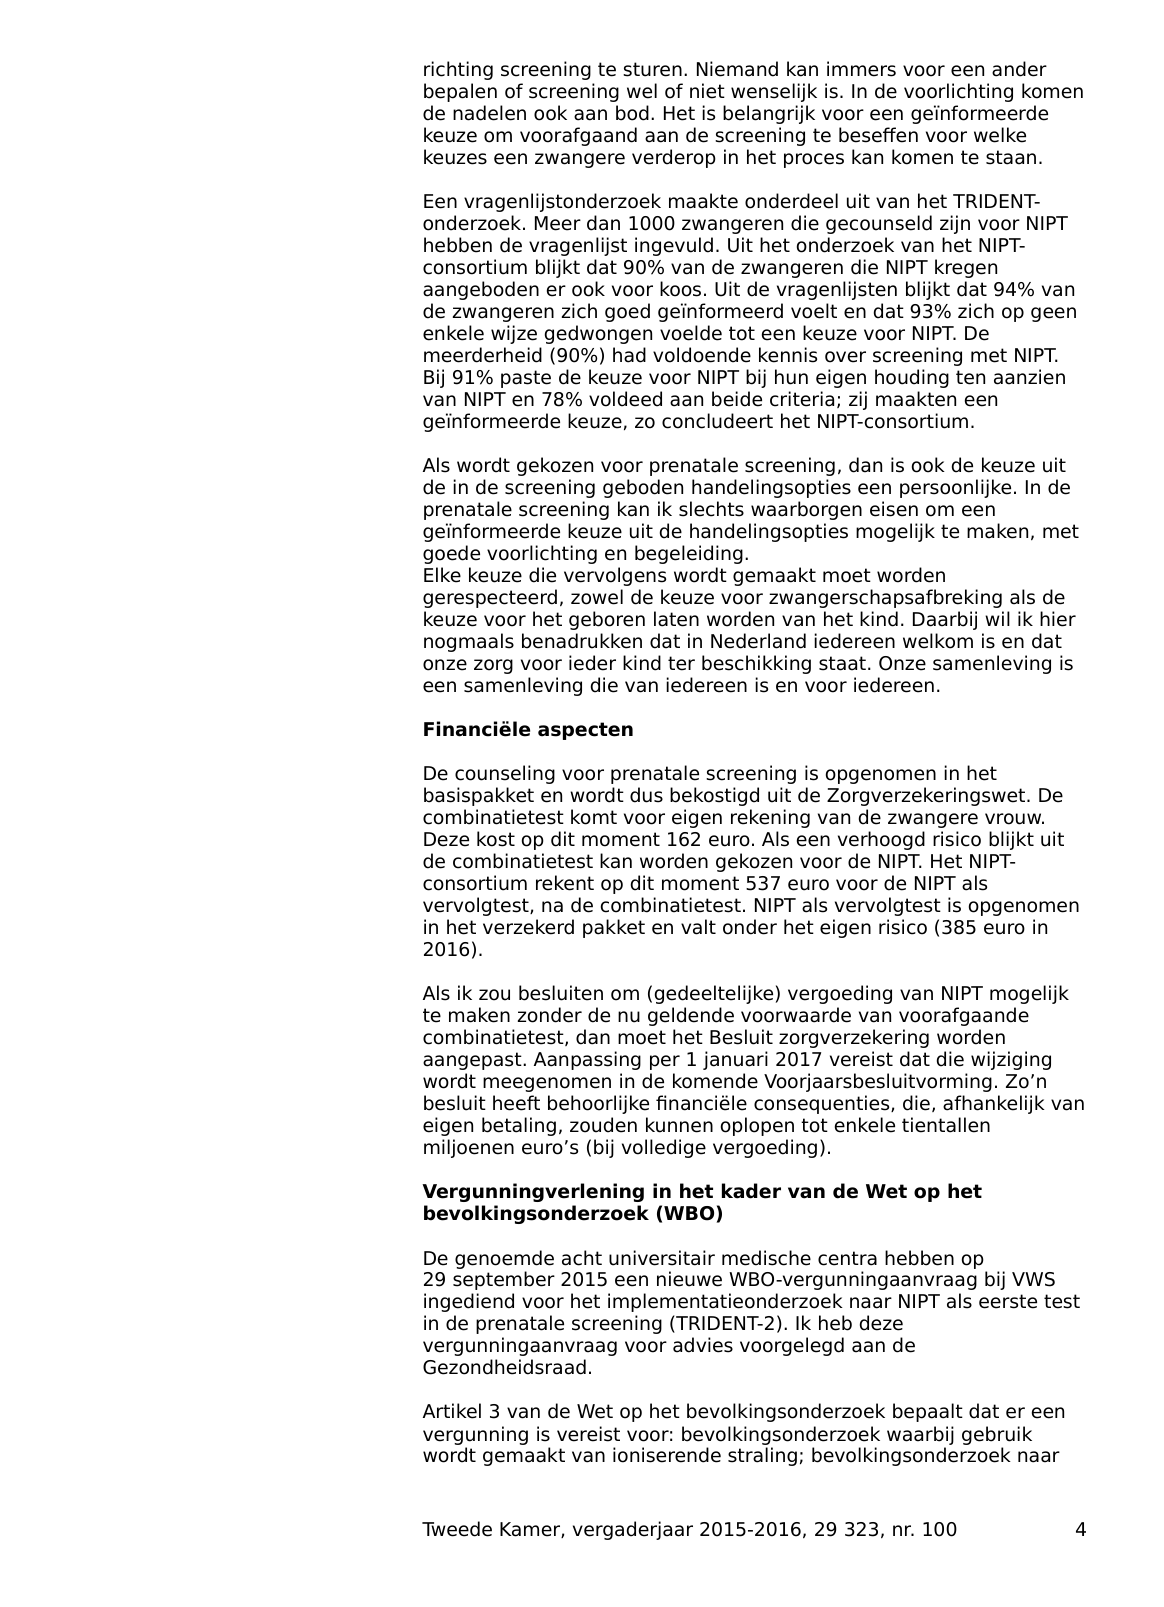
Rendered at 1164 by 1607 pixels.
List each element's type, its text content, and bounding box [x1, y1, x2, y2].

text Artikel 3 van de Wet op het bevolkingsonderzoek bepaalt dat er een vergunning is vereist voor: bevolkingsonderzoek waarbij gebruik wordt gemaakt van ioniserende straling; bevolkingsonderzoek naar [422, 1401, 1087, 1467]
text Als wordt gekozen voor prenatale screening, dan is ook de keuze uit de in de screening geboden handelingsopties een persoonlijke. In de prenatale screening kan ik slechts waarborgen eisen om een geïnformeerde keuze uit de handelingsopties mogelijk te maken, met goede voorlichting en begeleiding. [422, 455, 1087, 565]
text De counseling voor prenatale screening is opgenomen in het basispakket en wordt dus bekostigd uit de Zorgverzekeringswet. De combinatietest komt voor eigen rekening van de zwangere vrouw. Deze kost op dit moment 162 euro. Als een verhoogd risico blijkt uit de combinatietest kan worden gekozen voor de NIPT. Het NIPT-consortium rekent op dit moment 537 euro voor de NIPT als vervolgtest, na de combinatietest. NIPT als vervolgtest is opgenomen in het verzekerd pakket en valt onder het eigen risico (385 euro in 2016). [422, 763, 1087, 961]
text Elke keuze die vervolgens wordt gemaakt moet worden gerespecteerd, zowel de keuze voor zwangerschapsafbreking als de keuze voor het geboren laten worden van het kind. Daarbij wil ik hier nogmaals benadrukken dat in Nederland iedereen welkom is en dat onze zorg voor ieder kind ter beschikking staat. Onze samenleving is een samenleving die van iedereen is en voor iedereen. [422, 565, 1087, 697]
subtitle Financiële aspecten [422, 719, 1087, 741]
text De genoemde acht universitair medische centra hebben op 29 september 2015 een nieuwe WBO-vergunningaanvraag bij VWS ingediend voor het implementatieonderzoek naar NIPT als eerste test in de prenatale screening (TRIDENT-2). Ik heb deze vergunningaanvraag voor advies voorgelegd aan de Gezondheidsraad. [422, 1247, 1087, 1379]
subtitle Vergunningverlening in het kader van de Wet op het bevolkingsonderzoek (WBO) [422, 1181, 1087, 1225]
text richting screening te sturen. Niemand kan immers voor een ander bepalen of screening wel of niet wenselijk is. In de voorlichting komen de nadelen ook aan bod. Het is belangrijk voor een geïnformeerde keuze om voorafgaand aan de screening te beseffen voor welke keuzes een zwangere verderop in het proces kan komen te staan. [422, 59, 1087, 169]
text Als ik zou besluiten om (gedeeltelijke) vergoeding van NIPT mogelijk te maken zonder de nu geldende voorwaarde van voorafgaande combinatietest, dan moet het Besluit zorgverzekering worden aangepast. Aanpassing per 1 januari 2017 vereist dat die wijziging wordt meegenomen in de komende Voorjaarsbesluitvorming. Zo’n besluit heeft behoorlijke financiële consequenties, die, afhankelijk van eigen betaling, zouden kunnen oplopen tot enkele tientallen miljoenen euro’s (bij volledige vergoeding). [422, 983, 1087, 1159]
text Een vragenlijstonderzoek maakte onderdeel uit van het TRIDENT-onderzoek. Meer dan 1000 zwangeren die gecounseld zijn voor NIPT hebben de vragenlijst ingevuld. Uit het onderzoek van het NIPT-consortium blijkt dat 90% van de zwangeren die NIPT kregen aangeboden er ook voor koos. Uit de vragenlijsten blijkt dat 94% van de zwangeren zich goed geïnformeerd voelt en dat 93% zich op geen enkele wijze gedwongen voelde tot een keuze voor NIPT. De meerderheid (90%) had voldoende kennis over screening met NIPT. Bij 91% paste de keuze voor NIPT bij hun eigen houding ten aanzien van NIPT en 78% voldeed aan beide criteria; zij maakten een geïnformeerde keuze, zo concludeert het NIPT-consortium. [422, 191, 1087, 433]
